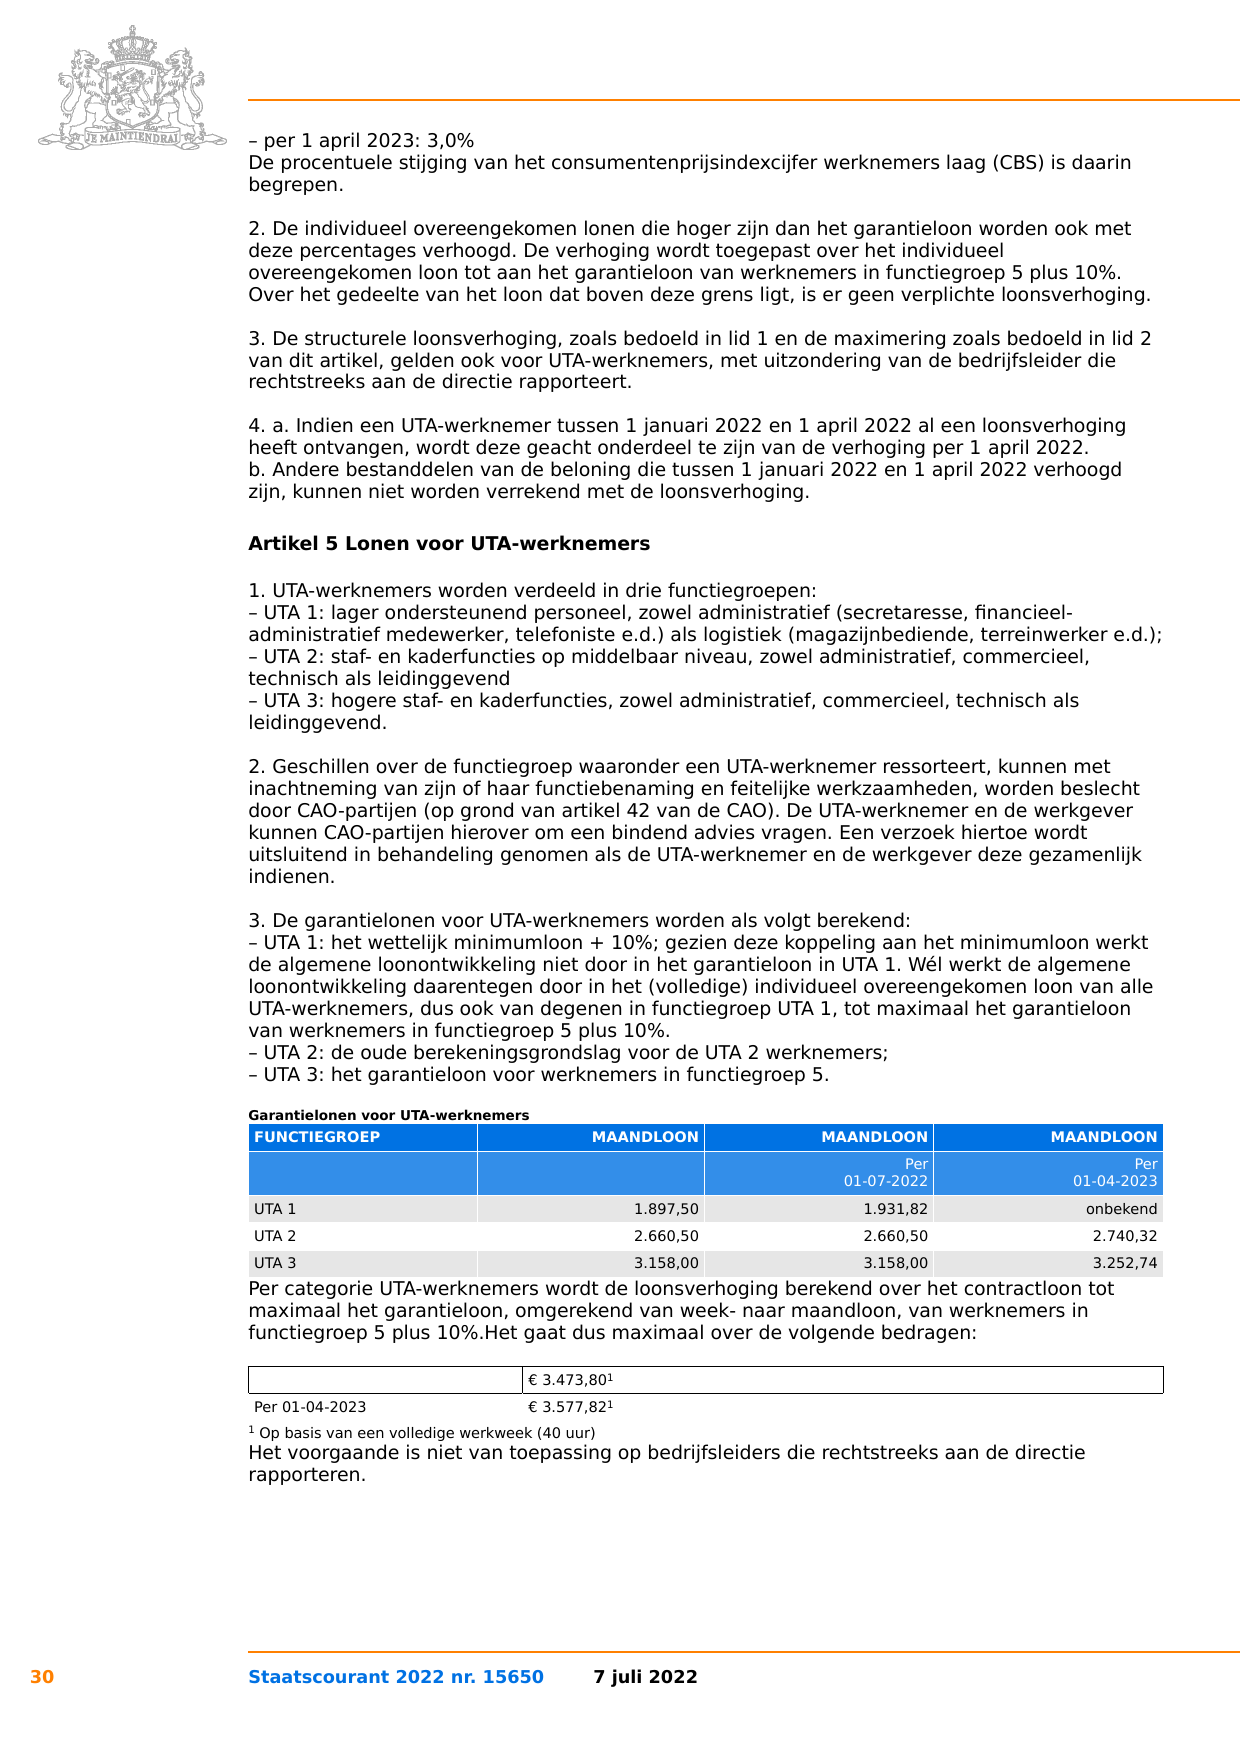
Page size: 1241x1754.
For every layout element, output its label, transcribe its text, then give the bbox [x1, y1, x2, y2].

table_cell onbekend [934, 1196, 1163, 1222]
table_cell Per 01-04-2023 [249, 1394, 522, 1421]
table_cell Per 01-07-2022 [705, 1152, 933, 1195]
table_cell MAANDLOON [934, 1124, 1163, 1151]
text 1. UTA-werknemers worden verdeeld in drie functiegroepen: [248, 580, 1163, 602]
table_cell UTA 2 [249, 1223, 477, 1250]
table_header [249, 1367, 522, 1393]
text – per 1 april 2023: 3,0% [248, 130, 1163, 152]
text 3. De structurele loonsverhoging, zoals bedoeld in lid 1 en de maximering zoals bedoeld in lid 2 van dit artikel, gelden ook voor UTA-werknemers, met uitzondering van de bedrijfsleider die rechtstreeks aan de directie rapporteert. [248, 327, 1163, 393]
text – UTA 1: het wettelijk minimumloon + 10%; gezien deze koppeling aan het minimumloon werkt de algemene loonontwikkeling niet door in het garantieloon in UTA 1. Wél werkt de algemene loonontwikkeling daarentegen door in het (volledige) individueel overeengekomen loon van alle UTA-werknemers, dus ook van degenen in functiegroep UTA 1, tot maximaal het garantieloon van werknemers in functiegroep 5 plus 10%. [248, 932, 1163, 1042]
text 4. a. Indien een UTA-werknemer tussen 1 januari 2022 en 1 april 2022 al een loonsverhoging heeft ontvangen, wordt deze geacht onderdeel te zijn van de verhoging per 1 april 2022. [248, 415, 1163, 459]
text – UTA 3: hogere staf- en kaderfuncties, zowel administratief, commercieel, technisch als leidinggevend. [248, 690, 1163, 734]
text 2. De individueel overeengekomen lonen die hoger zijn dan het garantieloon worden ook met deze percentages verhoogd. De verhoging wordt toegepast over het individueel overeengekomen loon tot aan het garantieloon van werknemers in functiegroep 5 plus 10%. Over het gedeelte van het loon dat boven deze grens ligt, is er geen verplichte loonsverhoging. [248, 218, 1163, 306]
text b. Andere bestanddelen van de beloning die tussen 1 januari 2022 en 1 april 2022 verhoogd zijn, kunnen niet worden verrekend met de loonsverhoging. [248, 459, 1163, 503]
table_header Garantielonen voor UTA-werknemers [248, 1108, 1163, 1123]
table_cell € 3.577,821 [523, 1394, 1163, 1421]
table_cell [249, 1152, 477, 1195]
table_cell UTA 1 [249, 1196, 477, 1222]
table_cell 1.931,82 [705, 1196, 933, 1222]
table_cell MAANDLOON [478, 1124, 704, 1151]
text 2. Geschillen over de functiegroep waaronder een UTA-werknemer ressorteert, kunnen met inachtneming van zijn of haar functiebenaming en feitelijke werkzaamheden, worden beslecht door CAO-partijen (op grond van artikel 42 van de CAO). De UTA-werknemer en de werkgever kunnen CAO-partijen hierover om een bindend advies vragen. Een verzoek hiertoe wordt uitsluitend in behandeling genomen als de UTA-werknemer en de werkgever deze gezamenlijk indienen. [248, 756, 1163, 888]
text – UTA 1: lager ondersteunend personeel, zowel administratief (secretaresse, financieel-administratief medewerker, telefoniste e.d.) als logistiek (magazijnbediende, terreinwerker e.d.); [248, 602, 1163, 646]
text Het voorgaande is niet van toepassing op bedrijfsleiders die rechtstreeks aan de directie rapporteren. [248, 1442, 1163, 1486]
table_cell 3.252,74 [934, 1251, 1163, 1277]
text – UTA 2: staf- en kaderfuncties op middelbaar niveau, zowel administratief, commercieel, technisch als leidinggevend [248, 646, 1163, 690]
table_cell FUNCTIEGROEP [249, 1124, 477, 1151]
table_cell UTA 3 [249, 1251, 477, 1277]
table_cell 2.660,50 [705, 1223, 933, 1250]
picture [38, 25, 227, 150]
text 3. De garantielonen voor UTA-werknemers worden als volgt berekend: [248, 910, 1163, 932]
table_cell MAANDLOON [705, 1124, 933, 1151]
table_cell 3.158,00 [705, 1251, 933, 1277]
table_cell 3.158,00 [478, 1251, 704, 1277]
table_cell 1.897,50 [478, 1196, 704, 1222]
table_cell 2.740,32 [934, 1223, 1163, 1250]
subtitle Artikel 5 Lonen voor UTA-werknemers [248, 533, 1163, 555]
table_cell Per 01-04-2023 [934, 1152, 1163, 1195]
text Per categorie UTA-werknemers wordt de loonsverhoging berekend over het contractloon tot maximaal het garantieloon, omgerekend van week- naar maandloon, van werknemers in functiegroep 5 plus 10%.Het gaat dus maximaal over de volgende bedragen: [248, 1278, 1163, 1344]
table_cell 1 Op basis van een volledige werkweek (40 uur) [248, 1422, 1163, 1442]
table_header € 3.473,801 [523, 1367, 1163, 1393]
text – UTA 2: de oude berekeningsgrondslag voor de UTA 2 werknemers; [248, 1042, 1163, 1063]
table_cell [478, 1152, 704, 1195]
text – UTA 3: het garantieloon voor werknemers in functiegroep 5. [248, 1063, 1163, 1086]
text De procentuele stijging van het consumentenprijsindexcijfer werknemers laag (CBS) is daarin begrepen. [248, 152, 1163, 196]
table_cell 2.660,50 [478, 1223, 704, 1250]
